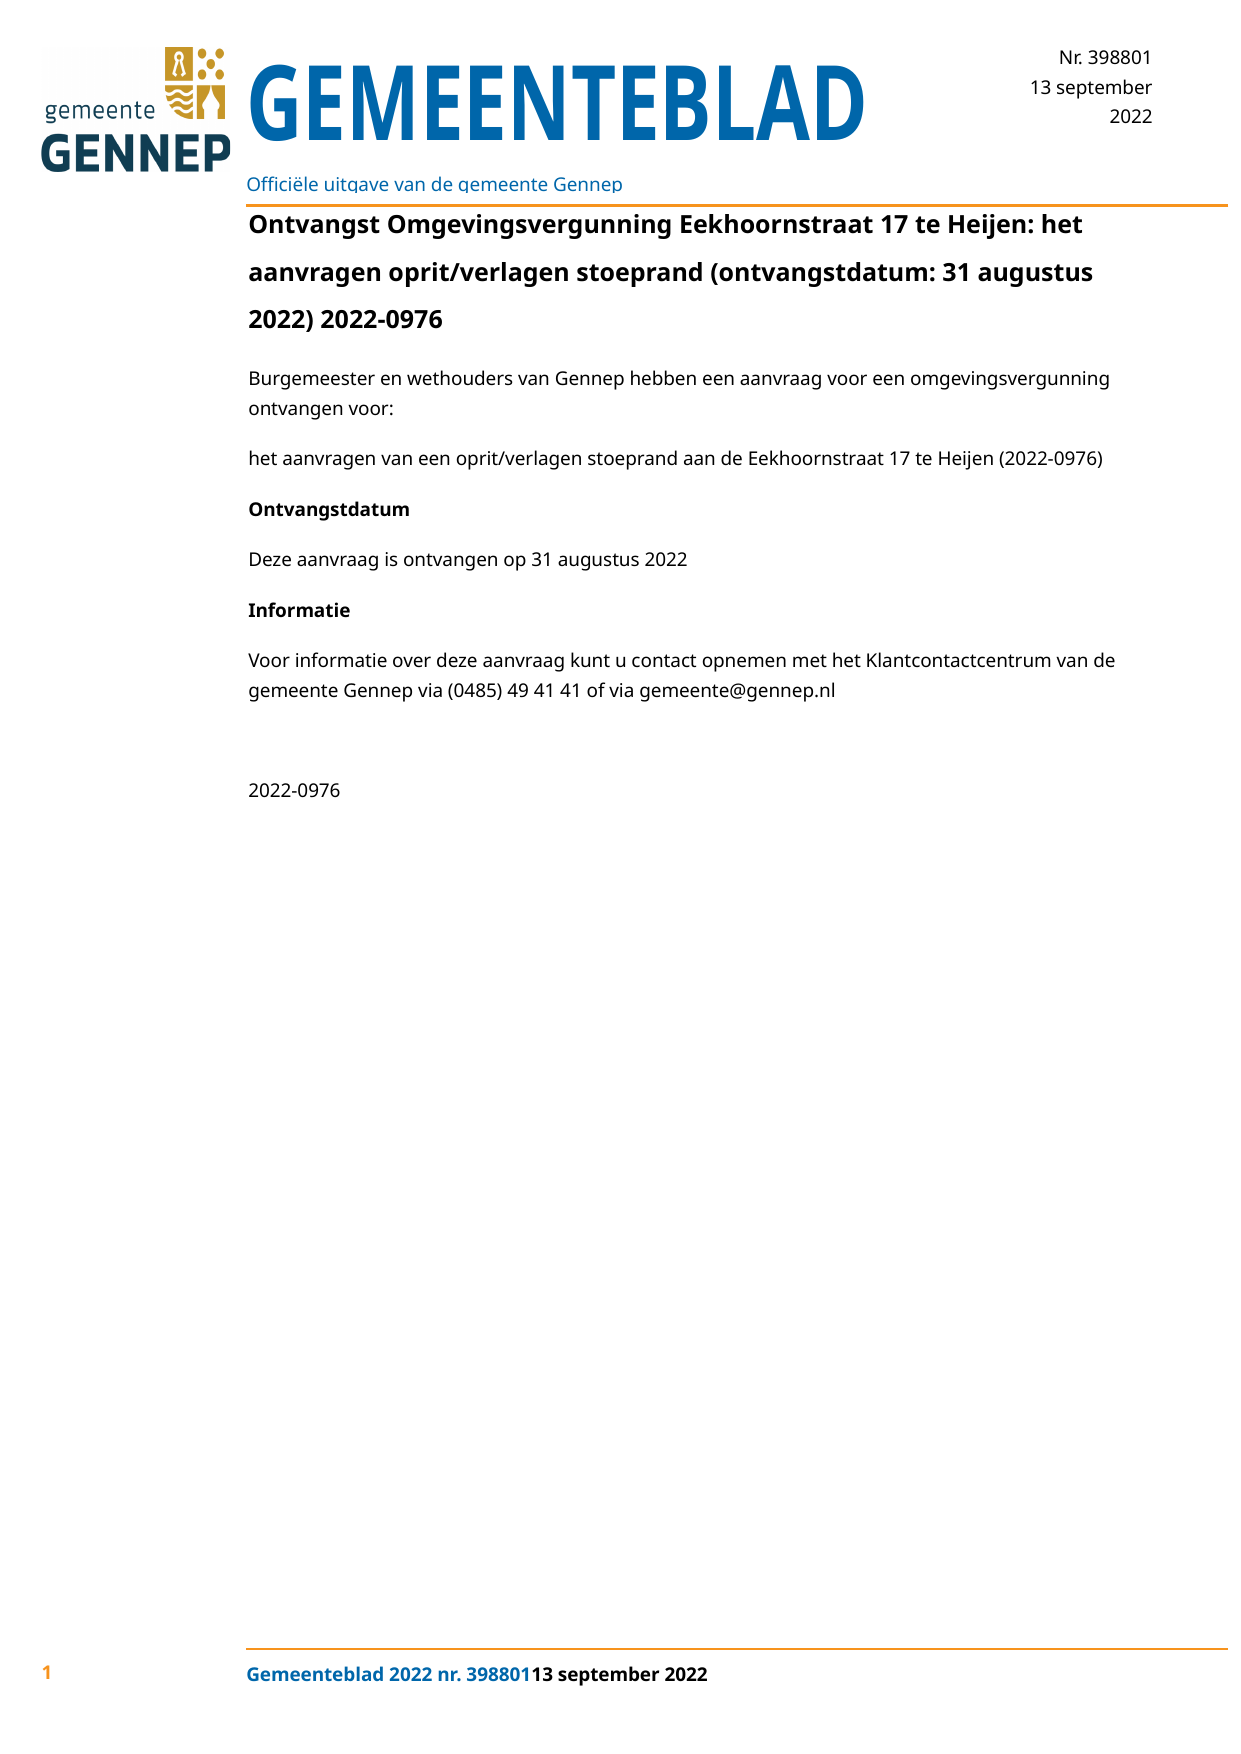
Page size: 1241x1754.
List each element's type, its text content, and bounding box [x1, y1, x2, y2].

text Deze aanvraag is ontvangen op 31 augustus 2022 [248, 546, 1152, 572]
text het aanvragen van een oprit/verlagen stoeprand aan de Eekhoornstraat 17 te Heijen (2022-0976) [248, 446, 1152, 471]
text Informatie [248, 597, 1152, 622]
text Ontvangst Omgevingsvergunning Eekhoornstraat 17 te Heijen: het aanvragen oprit/verlagen stoeprand (ontvangstdatum: 31 augustus 2022) 2022-0976 [248, 207, 1152, 336]
text 2022-0976 [248, 778, 1152, 803]
text Voor informatie over deze aanvraag kunt u contact opnemen met het Klantcontactcentrum van de gemeente Gennep via (0485) 49 41 41 of via gemeente@gennep.nl [248, 647, 1152, 702]
picture [41, 47, 231, 172]
text Ontvangstdatum [248, 496, 1152, 522]
text Burgemeester en wethouders van Gennep hebben een aanvraag voor een omgevingsvergunning ontvangen voor: [248, 366, 1152, 421]
